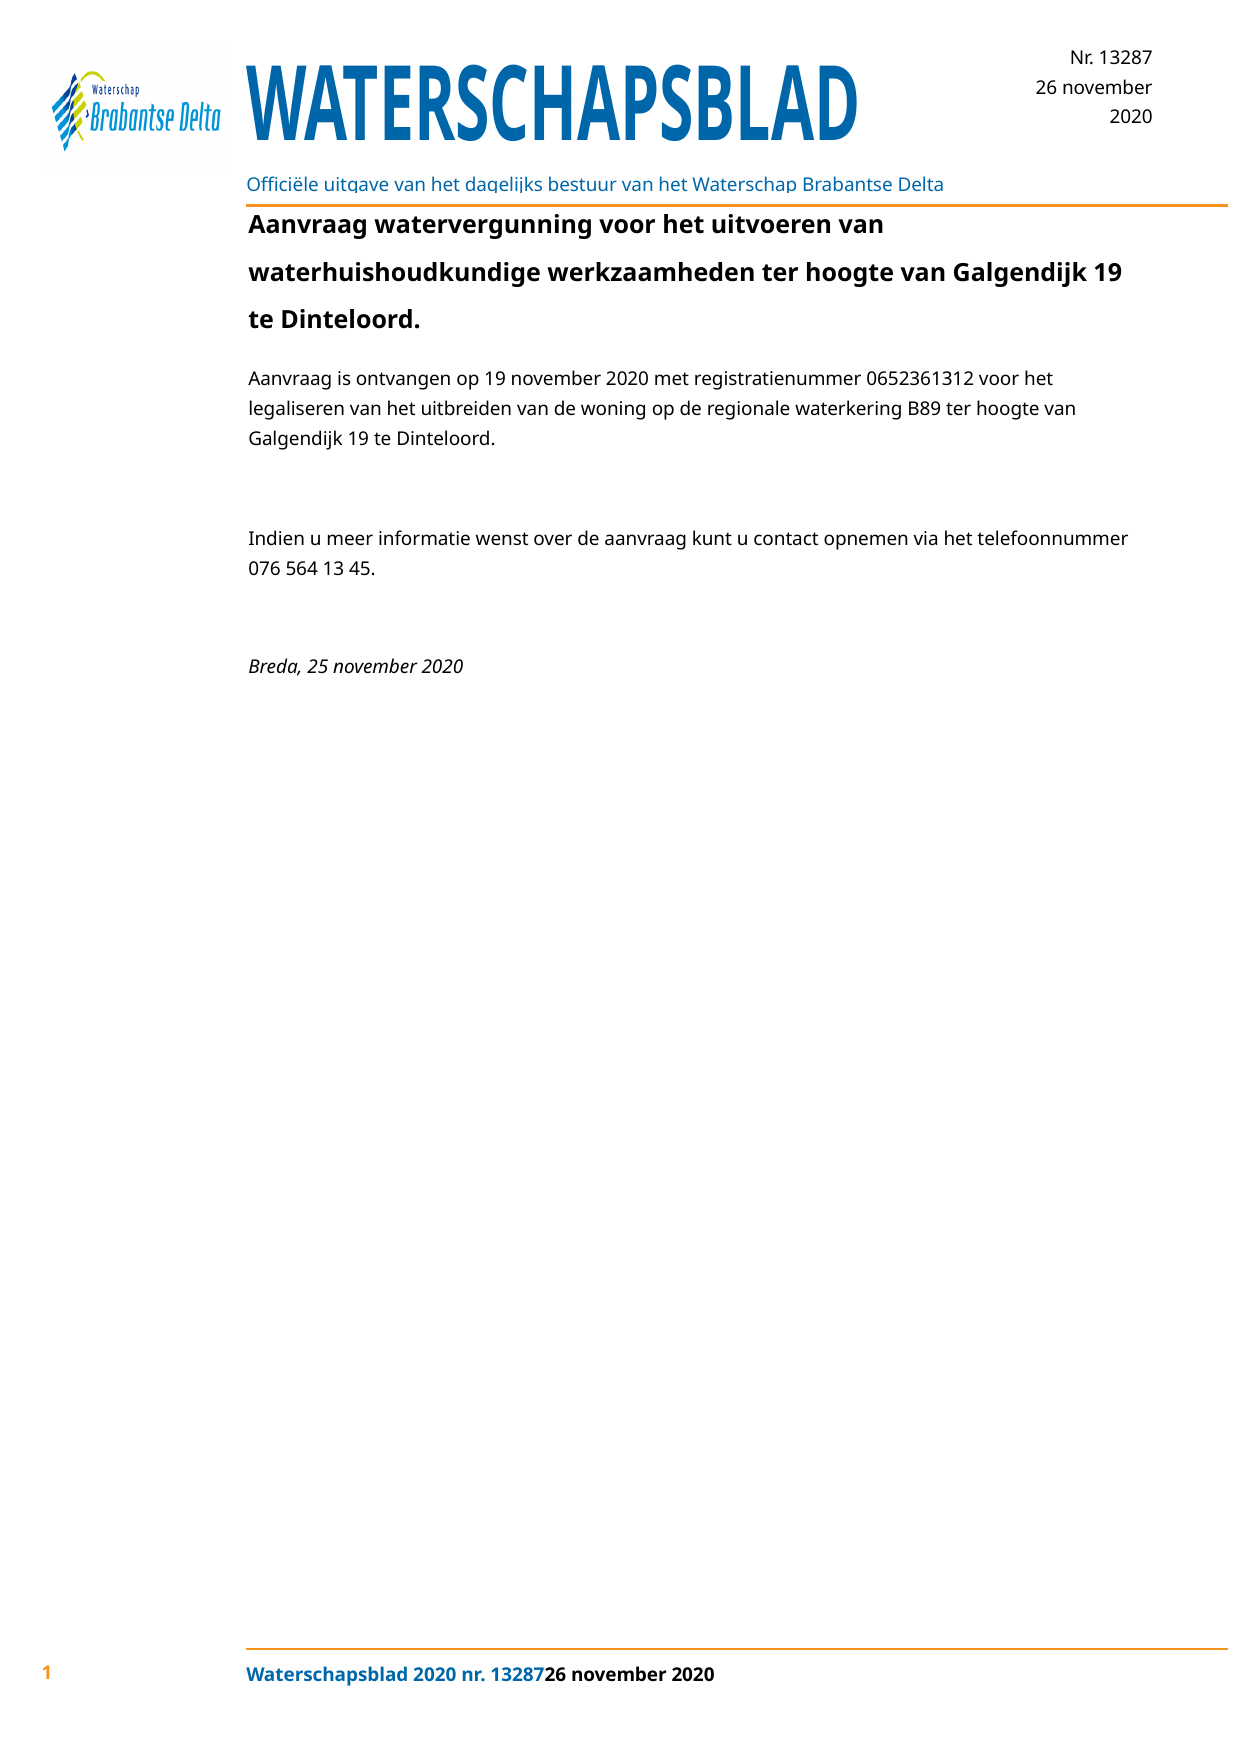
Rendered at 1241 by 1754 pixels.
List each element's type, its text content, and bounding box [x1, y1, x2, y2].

text Aanvraag is ontvangen op 19 november 2020 met registratienummer 0652361312 voor het legaliseren van het uitbreiden van de woning op de regionale waterkering B89 ter hoogte van Galgendijk 19 te Dinteloord. [248, 366, 1152, 450]
picture [41, 47, 231, 172]
text Breda, 25 november 2020 [248, 653, 1152, 679]
text Aanvraag watervergunning voor het uitvoeren van waterhuishoudkundige werkzaamheden ter hoogte van Galgendijk 19 te Dinteloord. [248, 207, 1152, 336]
text Indien u meer informatie wenst over de aanvraag kunt u contact opnemen via het telefoonnummer 076 564 13 45. [248, 526, 1152, 581]
